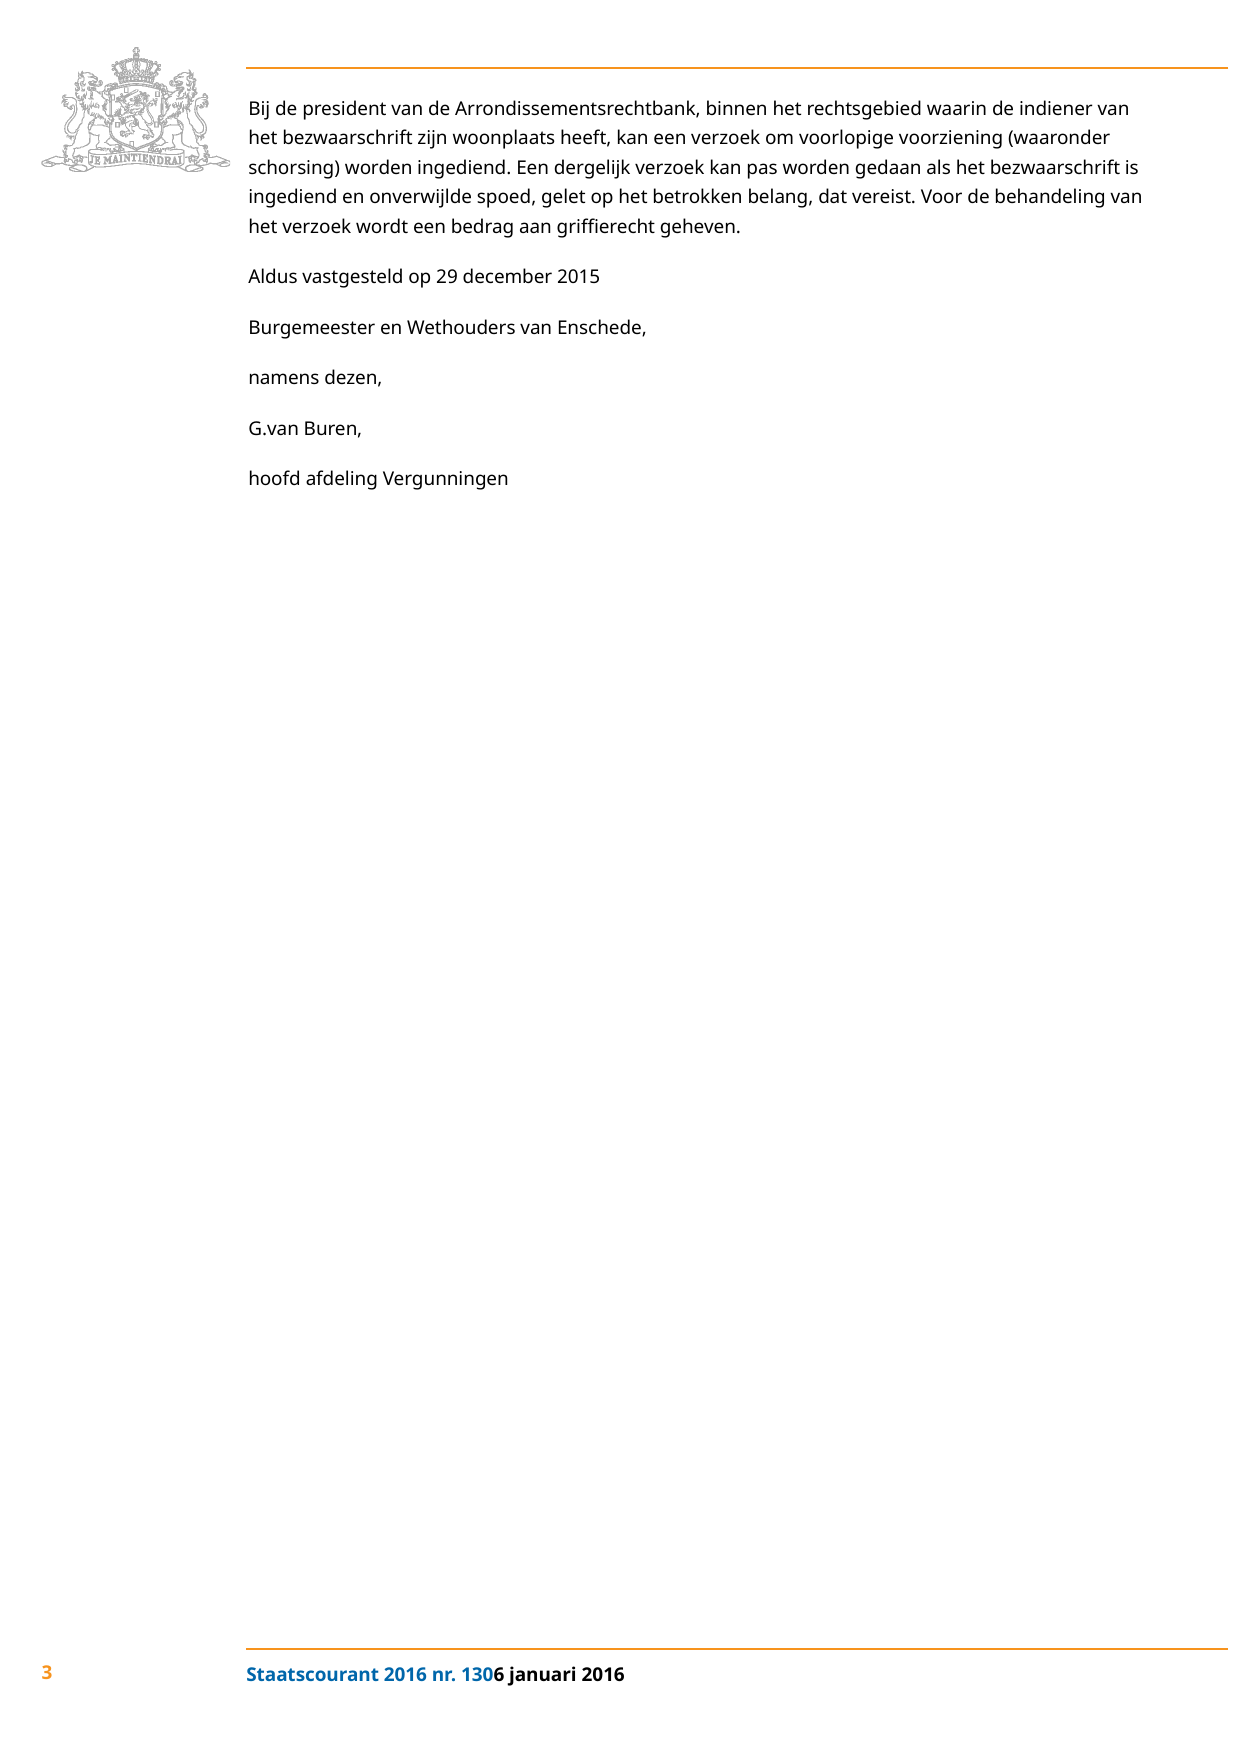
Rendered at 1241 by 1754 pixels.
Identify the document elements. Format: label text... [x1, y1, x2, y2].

text Bij de president van de Arrondissementsrechtbank, binnen het rechtsgebied waarin de indiener van het bezwaarschrift zijn woonplaats heeft, kan een verzoek om voorlopige voorziening (waaronder schorsing) worden ingediend. Een dergelijk verzoek kan pas worden gedaan als het bezwaarschrift is ingediend en onverwijlde spoed, gelet op het betrokken belang, dat vereist. Voor de behandeling van het verzoek wordt een bedrag aan griffierecht geheven. [248, 95, 1152, 239]
picture [41, 47, 231, 172]
text namens dezen, [248, 364, 1152, 390]
text G.van Buren, [248, 415, 1152, 441]
text Aldus vastgesteld op 29 december 2015 [248, 263, 1152, 289]
text hoofd afdeling Vergunningen [248, 465, 1152, 491]
text Burgemeester en Wethouders van Enschede, [248, 314, 1152, 340]
